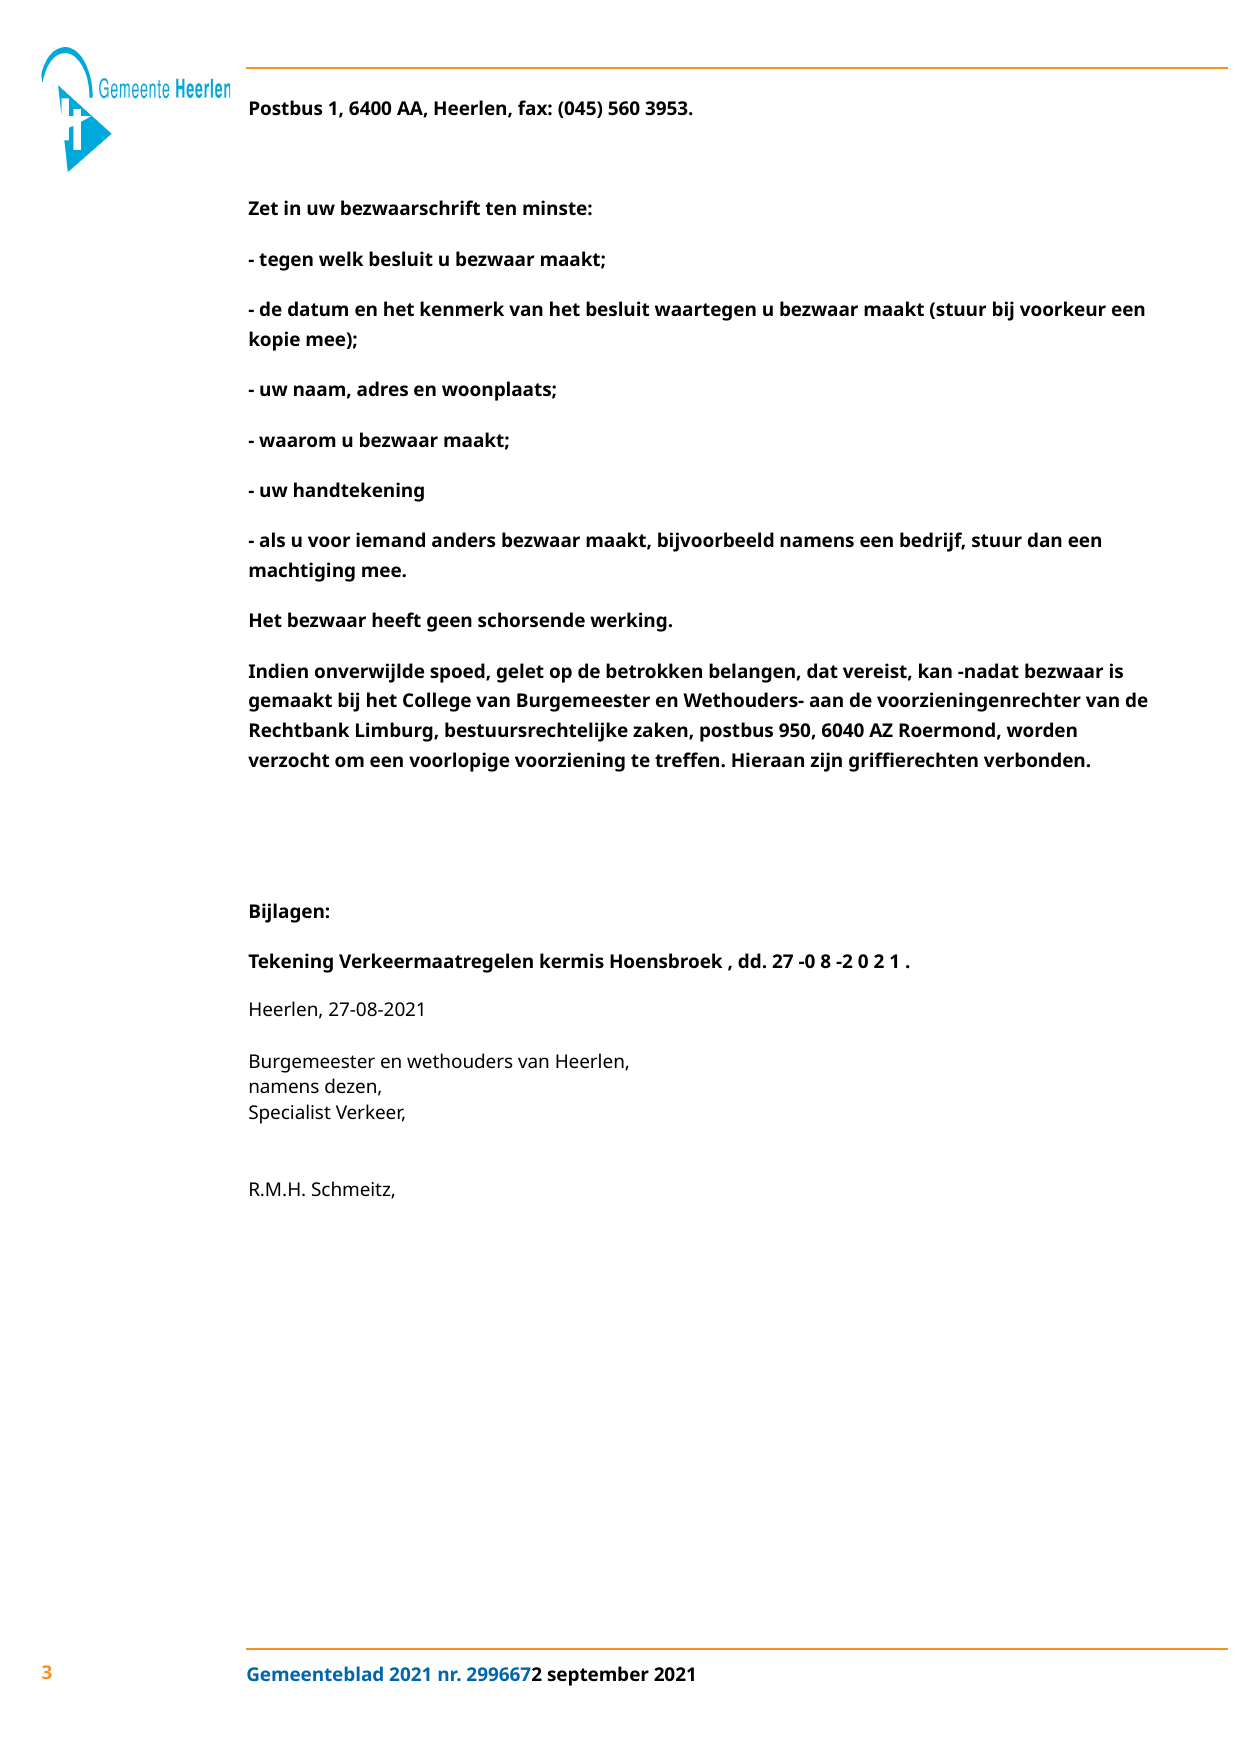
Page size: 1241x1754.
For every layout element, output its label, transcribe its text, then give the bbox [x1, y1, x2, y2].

text R.M.H. Schmeitz, [248, 1176, 1152, 1202]
text - waarom u bezwaar maakt; [248, 427, 1152, 453]
picture [41, 47, 59, 70]
picture [41, 47, 231, 172]
text namens dezen, [248, 1073, 1152, 1099]
text Bijlagen: [248, 898, 1152, 924]
text Burgemeester en wethouders van Heerlen, [248, 1048, 1152, 1073]
text Heerlen, 27-08-2021 [248, 996, 1152, 1022]
text - uw naam, adres en woonplaats; [248, 376, 1152, 402]
text - als u voor iemand anders bezwaar maakt, bijvoorbeeld namens een bedrijf, stuur dan een machtiging mee. [248, 528, 1152, 583]
text - uw handtekening [248, 477, 1152, 503]
text - tegen welk besluit u bezwaar maakt; [248, 246, 1152, 272]
text Postbus 1, 6400 AA, Heerlen, fax: (045) 560 3953. [248, 95, 1152, 121]
text Specialist Verkeer, [248, 1099, 1152, 1125]
text Het bezwaar heeft geen schorsende werking. [248, 608, 1152, 633]
text - de datum en het kenmerk van het besluit waartegen u bezwaar maakt (stuur bij voorkeur een kopie mee); [248, 296, 1152, 352]
text Tekening Verkeermaatregelen kermis Hoensbroek , dd. 27 -0 8 -2 0 2 1 . [248, 948, 1152, 974]
text Zet in uw bezwaarschrift ten minste: [248, 196, 1152, 221]
text Indien onverwijlde spoed, gelet op de betrokken belangen, dat vereist, kan -nadat bezwaar is gemaakt bij het College van Burgemeester en Wethouders- aan de voorzieningenrechter van de Rechtbank Limburg, bestuursrechtelijke zaken, postbus 950, 6040 AZ Roermond, worden verzocht om een voorlopige voorziening te treffen. Hieraan zijn griffierechten verbonden. [248, 658, 1152, 773]
